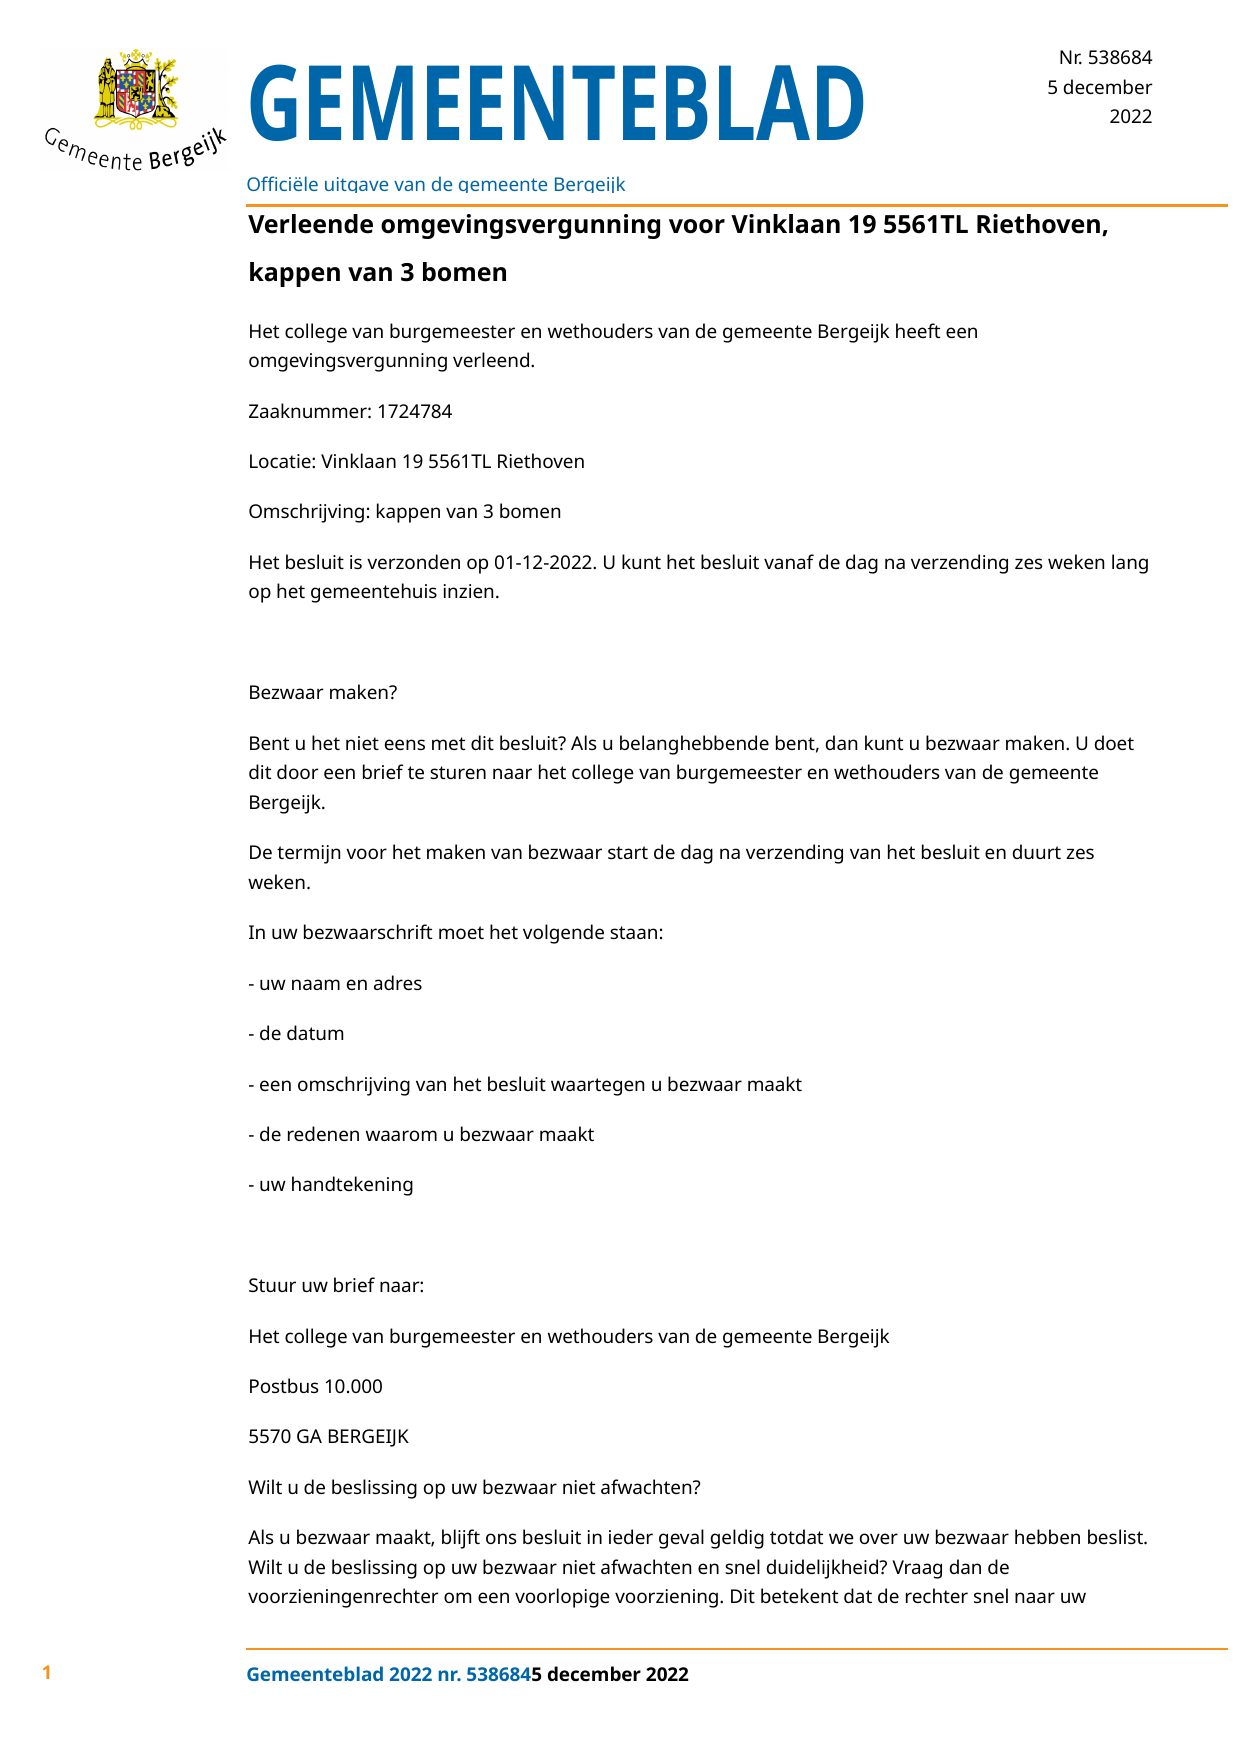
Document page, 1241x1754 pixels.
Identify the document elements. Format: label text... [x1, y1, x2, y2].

text - uw handtekening [248, 1172, 1152, 1197]
text Bezwaar maken? [248, 679, 1152, 705]
text Bent u het niet eens met dit besluit? Als u belanghebbende bent, dan kunt u bezwaar maken. U doet dit door een brief te sturen naar het college van burgemeester en wethouders van de gemeente Bergeijk. [248, 730, 1152, 815]
text Zaaknummer: 1724784 [248, 398, 1152, 424]
picture [41, 47, 231, 172]
text Postbus 10.000 [248, 1373, 1152, 1399]
text 5570 GA BERGEIJK [248, 1424, 1152, 1449]
text Wilt u de beslissing op uw bezwaar niet afwachten? [248, 1474, 1152, 1500]
text Het college van burgemeester en wethouders van de gemeente Bergeijk heeft een omgevingsvergunning verleend. [248, 318, 1152, 373]
text - uw naam en adres [248, 970, 1152, 996]
text - de datum [248, 1020, 1152, 1046]
text - de redenen waarom u bezwaar maakt [248, 1121, 1152, 1147]
text Het college van burgemeester en wethouders van de gemeente Bergeijk [248, 1323, 1152, 1349]
text De termijn voor het maken van bezwaar start de dag na verzending van het besluit en duurt zes weken. [248, 839, 1152, 895]
text Als u bezwaar maakt, blijft ons besluit in ieder geval geldig totdat we over uw bezwaar hebben beslist. Wilt u de beslissing op uw bezwaar niet afwachten en snel duidelijkheid? Vraag dan de voorzieningenrechter om een voorlopige voorziening. Dit betekent dat de rechter snel naar uw [248, 1524, 1152, 1609]
text Het besluit is verzonden op 01-12-2022. U kunt het besluit vanaf de dag na verzending zes weken lang op het gemeentehuis inzien. [248, 549, 1152, 604]
text - een omschrijving van het besluit waartegen u bezwaar maakt [248, 1071, 1152, 1097]
text In uw bezwaarschrift moet het volgende staan: [248, 919, 1152, 945]
text Omschrijving: kappen van 3 bomen [248, 499, 1152, 524]
text Verleende omgevingsvergunning voor Vinklaan 19 5561TL Riethoven, kappen van 3 bomen [248, 207, 1152, 288]
text Stuur uw brief naar: [248, 1272, 1152, 1298]
text Locatie: Vinklaan 19 5561TL Riethoven [248, 448, 1152, 474]
